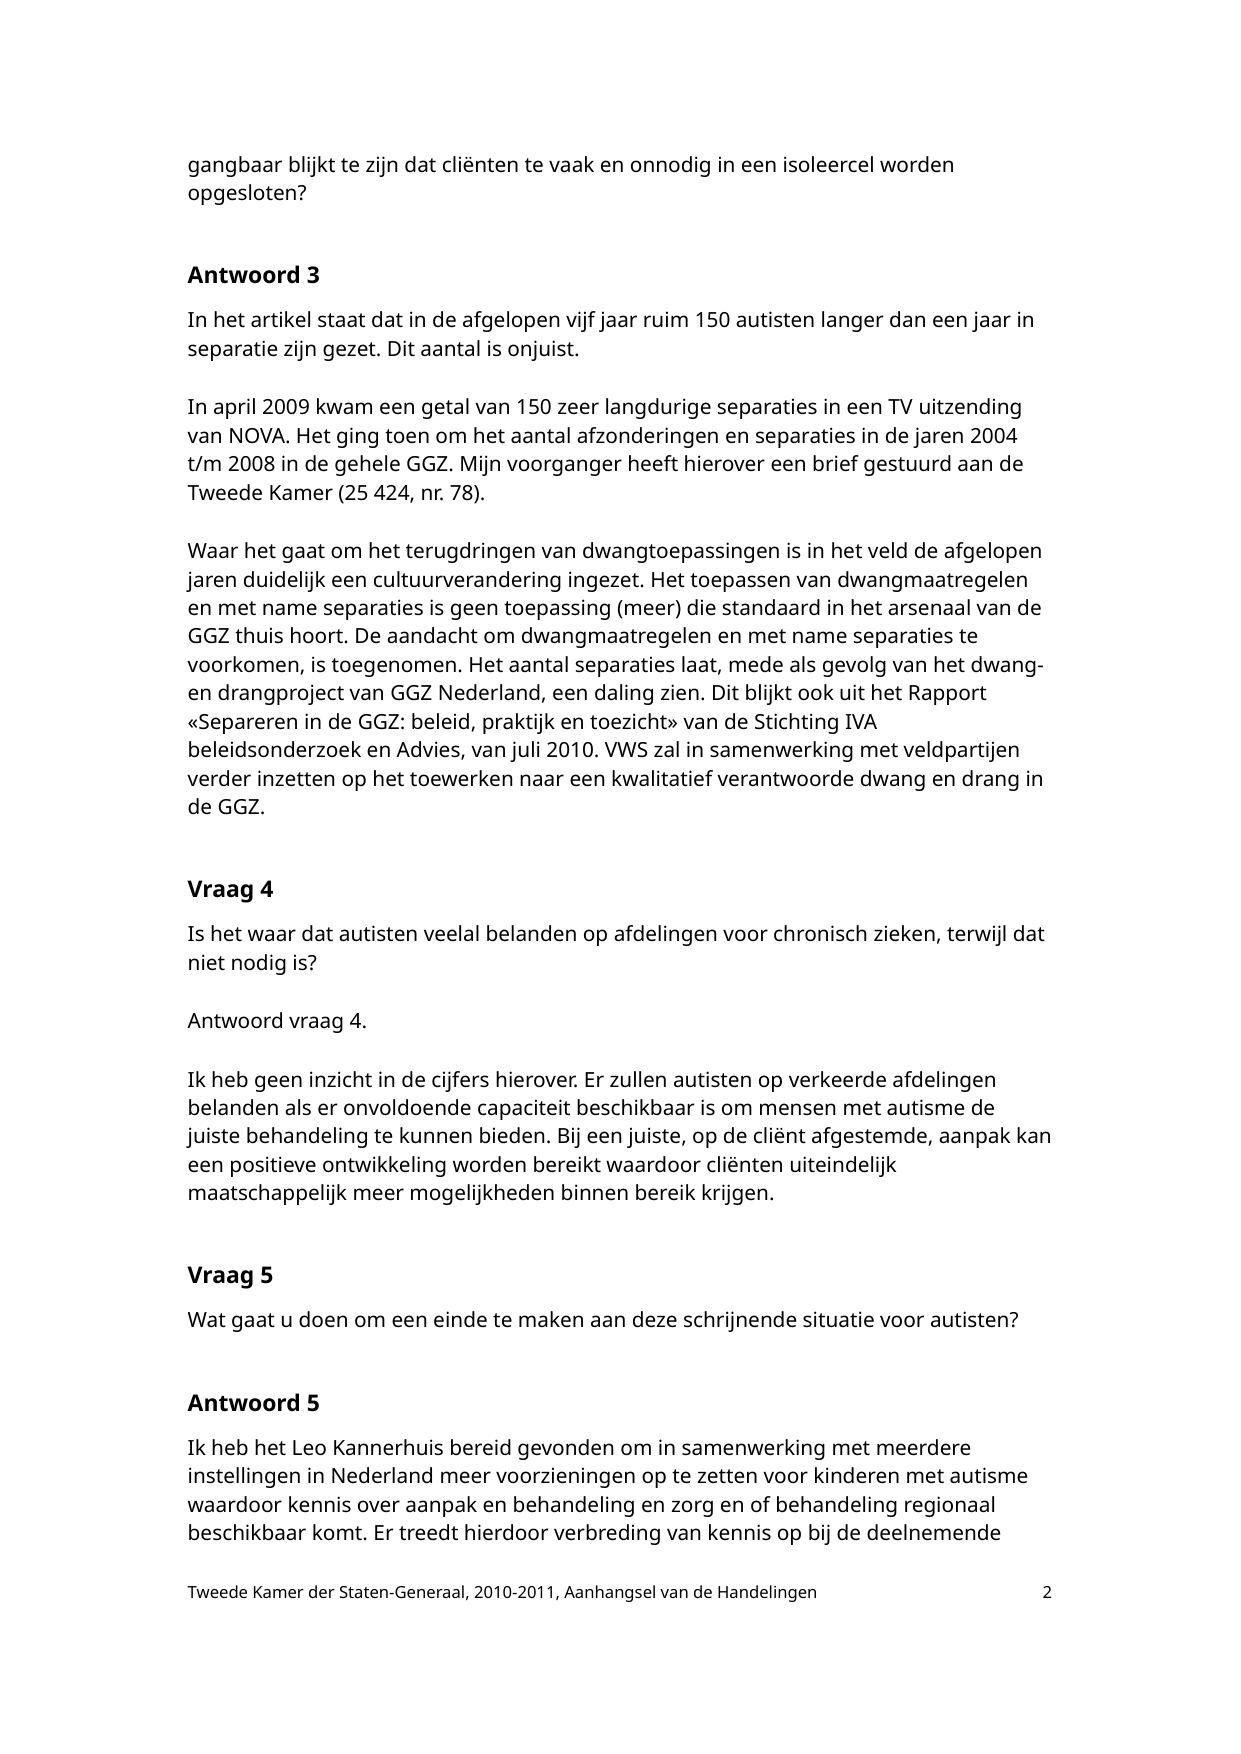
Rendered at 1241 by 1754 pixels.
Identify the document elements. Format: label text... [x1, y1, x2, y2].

subtitle Antwoord 3 [187, 259, 1053, 291]
text Wat gaat u doen om een einde te maken aan deze schrijnende situatie voor autisten? [187, 1306, 1053, 1334]
text Is het waar dat autisten veelal belanden op afdelingen voor chronisch zieken, terwijl dat niet nodig is? [187, 919, 1053, 976]
text In het artikel staat dat in de afgelopen vijf jaar ruim 150 autisten langer dan een jaar in separatie zijn gezet. Dit aantal is onjuist. [187, 306, 1053, 362]
subtitle Vraag 4 [187, 873, 1053, 904]
text Ik heb geen inzicht in de cijfers hierover. Er zullen autisten op verkeerde afdelingen belanden als er onvoldoende capaciteit beschikbaar is om mensen met autisme de juiste behandeling te kunnen bieden. Bij een juiste, op de cliënt afgestemde, aanpak kan een positieve ontwikkeling worden bereikt waardoor cliënten uiteindelijk maatschappelijk meer mogelijkheden binnen bereik krijgen. [187, 1065, 1053, 1207]
text Ik heb het Leo Kannerhuis bereid gevonden om in samenwerking met meerdere instellingen in Nederland meer voorzieningen op te zetten voor kinderen met autisme waardoor kennis over aanpak en behandeling en zorg en of behandeling regionaal beschikbaar komt. Er treedt hierdoor verbreding van kennis op bij de deelnemende [187, 1433, 1053, 1547]
subtitle Vraag 5 [187, 1259, 1053, 1291]
subtitle Antwoord 5 [187, 1387, 1053, 1418]
text In april 2009 kwam een getal van 150 zeer langdurige separaties in een TV uitzending van NOVA. Het ging toen om het aantal afzonderingen en separaties in de jaren 2004 t/m 2008 in de gehele GGZ. Mijn voorganger heeft hierover een brief gestuurd aan de Tweede Kamer (25 424, nr. 78). [187, 392, 1053, 506]
text gangbaar blijkt te zijn dat cliënten te vaak en onnodig in een isoleercel worden opgesloten? [187, 150, 1053, 207]
text Antwoord vraag 4. [187, 1006, 1053, 1035]
text Waar het gaat om het terugdringen van dwangtoepassingen is in het veld de afgelopen jaren duidelijk een cultuurverandering ingezet. Het toepassen van dwangmaatregelen en met name separaties is geen toepassing (meer) die standaard in het arsenaal van de GGZ thuis hoort. De aandacht om dwangmaatregelen en met name separaties te voorkomen, is toegenomen. Het aantal separaties laat, mede als gevolg van het dwang- en drangproject van GGZ Nederland, een daling zien. Dit blijkt ook uit het Rapport «Separeren in de GGZ: beleid, praktijk en toezicht» van de Stichting IVA beleidsonderzoek en Advies, van juli 2010. VWS zal in samenwerking met veldpartijen verder inzetten op het toewerken naar een kwalitatief verantwoorde dwang en drang in de GGZ. [187, 536, 1053, 821]
